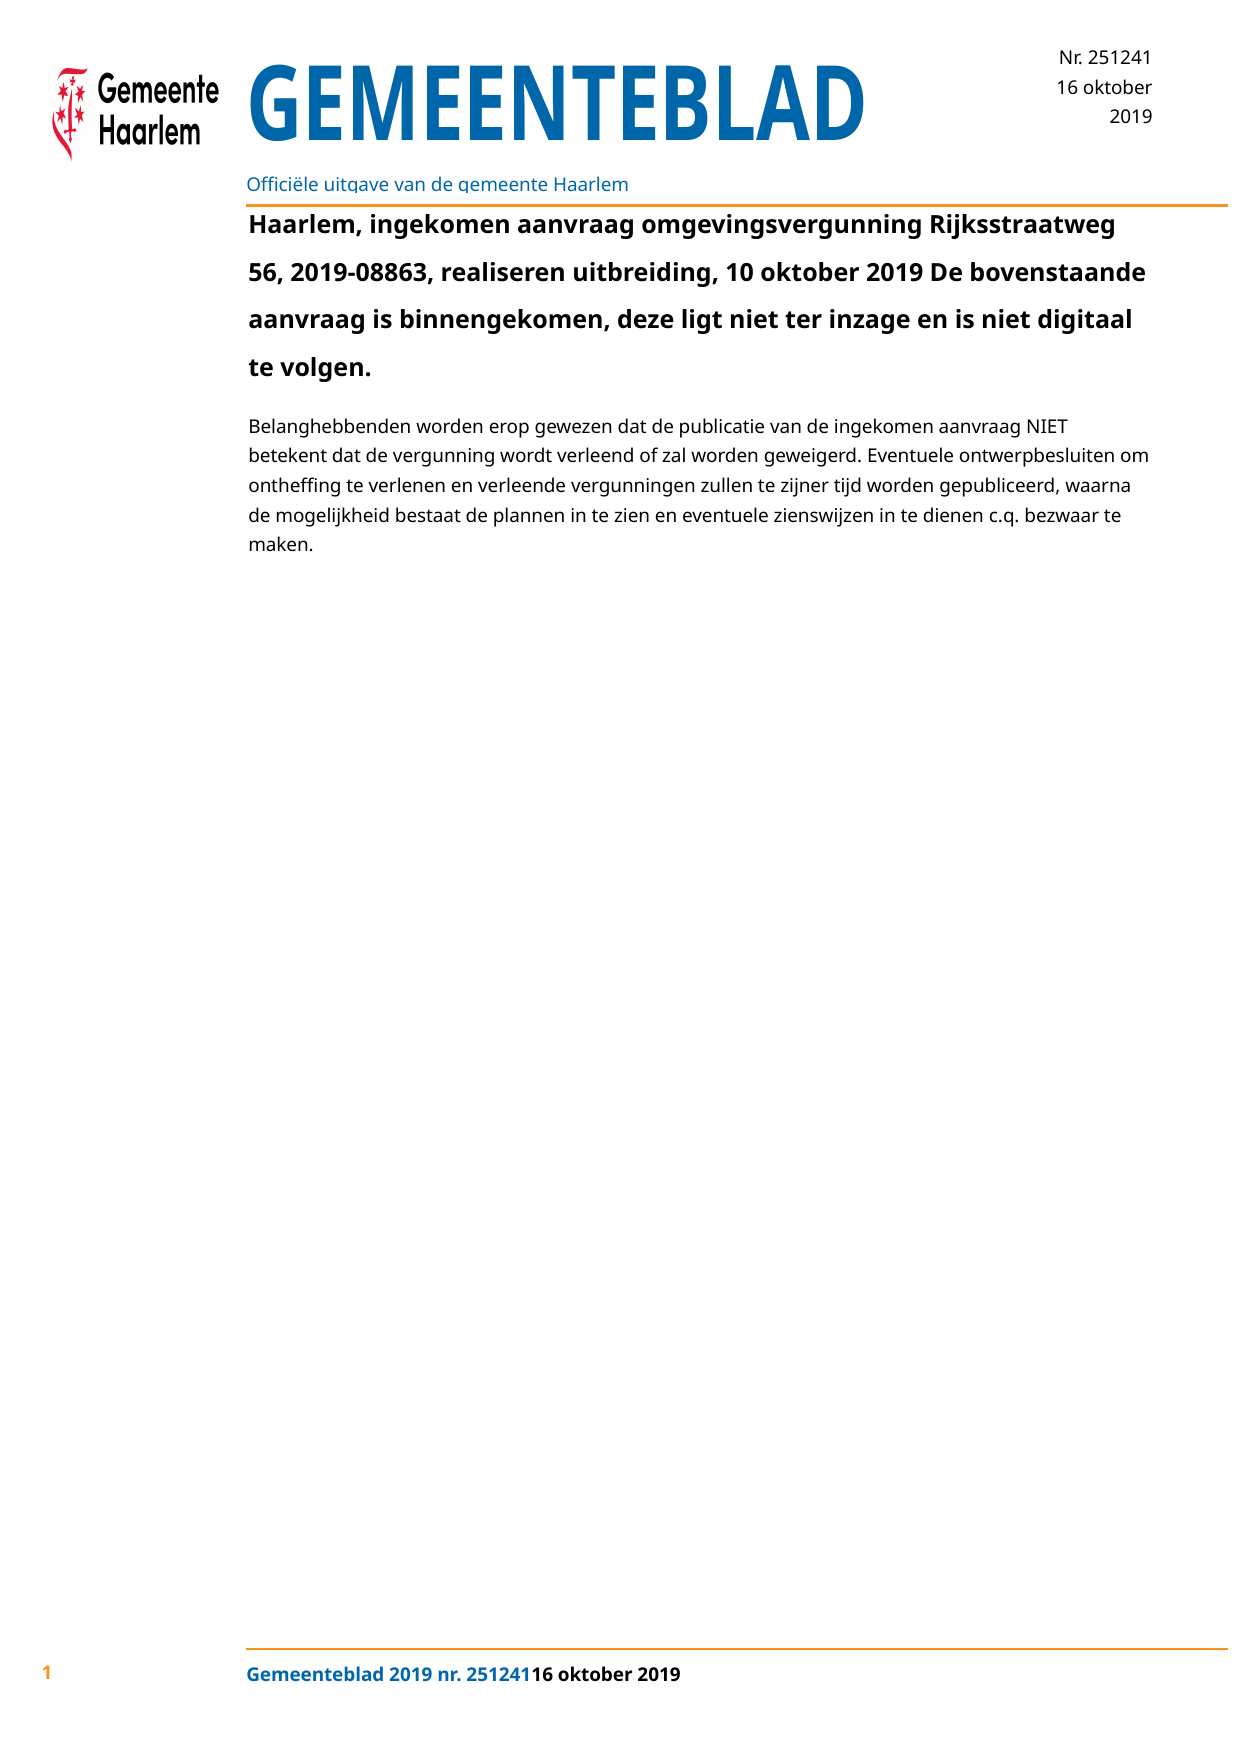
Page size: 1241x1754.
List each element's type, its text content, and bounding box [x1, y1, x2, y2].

picture [41, 47, 231, 172]
text Belanghebbenden worden erop gewezen dat de publicatie van de ingekomen aanvraag NIET betekent dat de vergunning wordt verleend of zal worden geweigerd. Eventuele ontwerpbesluiten om ontheffing te verlenen en verleende vergunningen zullen te zijner tijd worden gepubliceerd, waarna de mogelijkheid bestaat de plannen in te zien en eventuele zienswijzen in te dienen c.q. bezwaar te maken. [248, 413, 1152, 557]
text Haarlem, ingekomen aanvraag omgevingsvergunning Rijksstraatweg 56, 2019-08863, realiseren uitbreiding, 10 oktober 2019 De bovenstaande aanvraag is binnengekomen, deze ligt niet ter inzage en is niet digitaal te volgen. [248, 207, 1152, 384]
